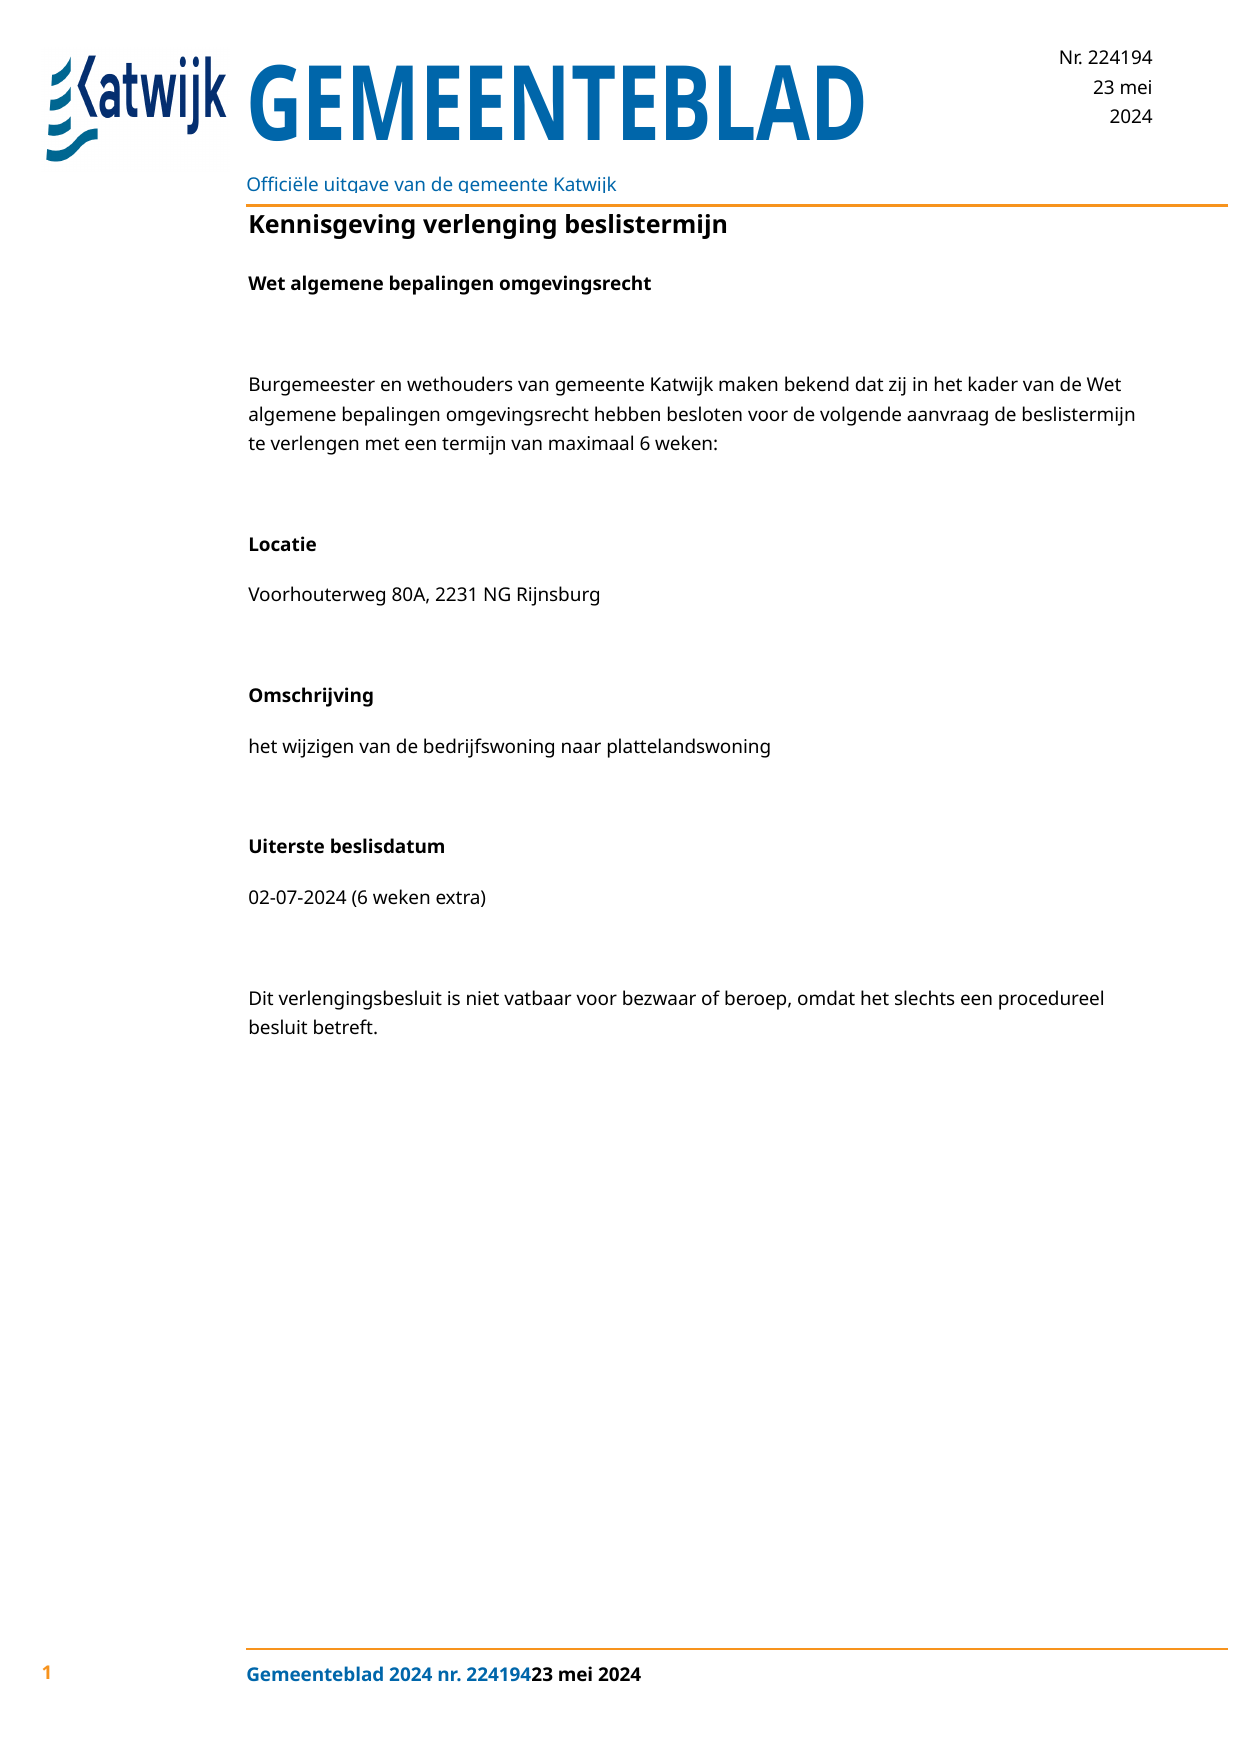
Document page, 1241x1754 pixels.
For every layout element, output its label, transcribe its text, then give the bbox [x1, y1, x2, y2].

text Voorhouterweg 80A, 2231 NG Rijnsburg [248, 582, 1152, 607]
picture [41, 47, 231, 172]
text Dit verlengingsbesluit is niet vatbaar voor bezwaar of beroep, omdat het slechts een procedureel besluit betreft. [248, 985, 1152, 1040]
text 02-07-2024 (6 weken extra) [248, 884, 1152, 910]
text Locatie [248, 531, 1152, 557]
text Kennisgeving verlenging beslistermijn [248, 207, 1152, 241]
text Wet algemene bepalingen omgevingsrecht [248, 270, 1152, 296]
text het wijzigen van de bedrijfswoning naar plattelandswoning [248, 733, 1152, 758]
text Omschrijving [248, 682, 1152, 708]
text Burgemeester en wethouders van gemeente Katwijk maken bekend dat zij in het kader van de Wet algemene bepalingen omgevingsrecht hebben besloten voor de volgende aanvraag de beslistermijn te verlengen met een termijn van maximaal 6 weken: [248, 371, 1152, 456]
text Uiterste beslisdatum [248, 834, 1152, 859]
